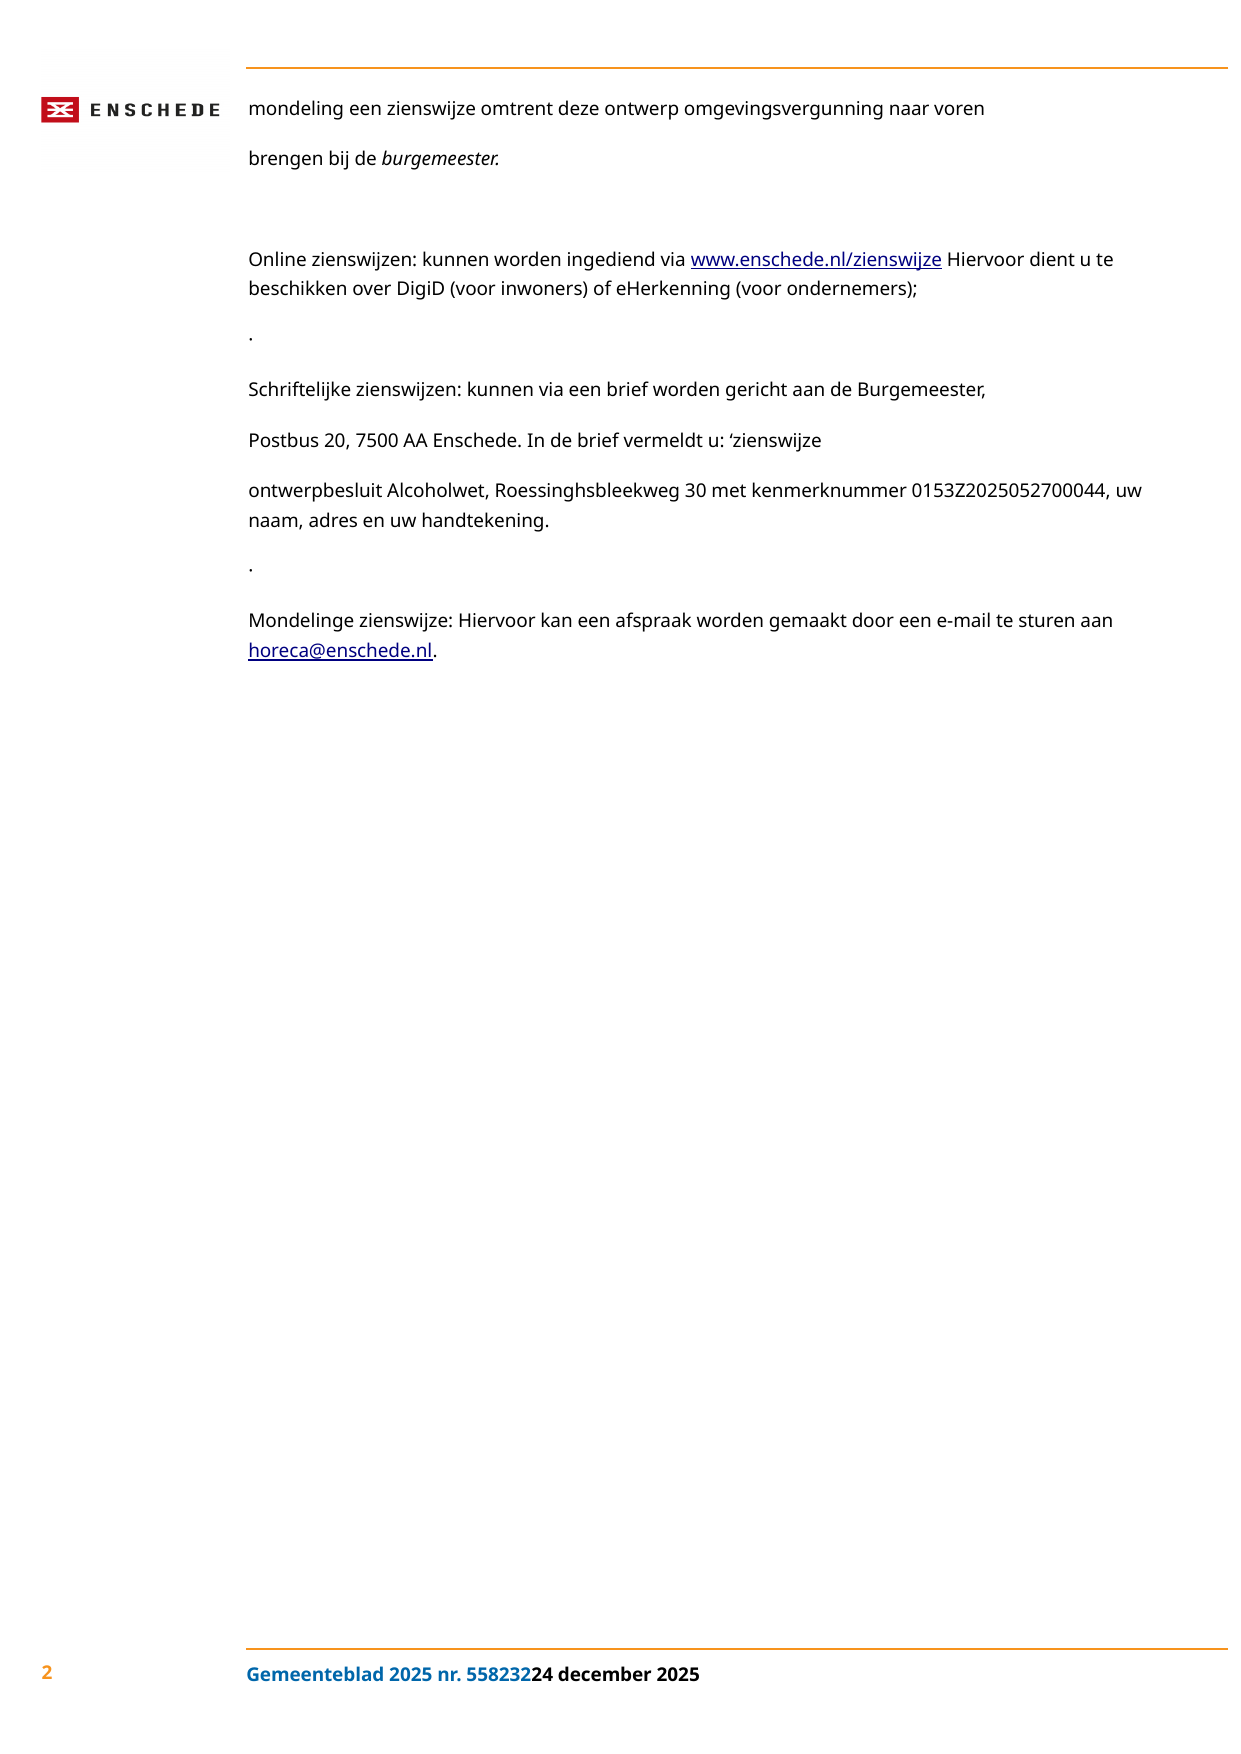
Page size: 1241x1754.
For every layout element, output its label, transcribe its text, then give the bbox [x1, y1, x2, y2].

text brengen bij de burgemeester. [248, 145, 1152, 171]
text Postbus 20, 7500 AA Enschede. In de brief vermeldt u: ‘zienswijze [248, 427, 1152, 453]
text · [248, 557, 1152, 583]
text · [248, 326, 1152, 352]
text mondeling een zienswijze omtrent deze ontwerp omgevingsvergunning naar voren [248, 95, 1152, 121]
text ontwerpbesluit Alcoholwet, Roessinghsbleekweg 30 met kenmerknummer 0153Z2025052700044, uw naam, adres en uw handtekening. [248, 477, 1152, 533]
picture [41, 47, 231, 172]
text Schriftelijke zienswijzen: kunnen via een brief worden gericht aan de Burgemeester, [248, 376, 1152, 402]
text Online zienswijzen: kunnen worden ingediend via www.enschede.nl/zienswijze Hiervoor dient u te beschikken over DigiD (voor inwoners) of eHerkenning (voor ondernemers); [248, 246, 1152, 301]
text Mondelinge zienswijze: Hiervoor kan een afspraak worden gemaakt door een e-mail te sturen aan horeca@enschede.nl. [248, 608, 1152, 663]
